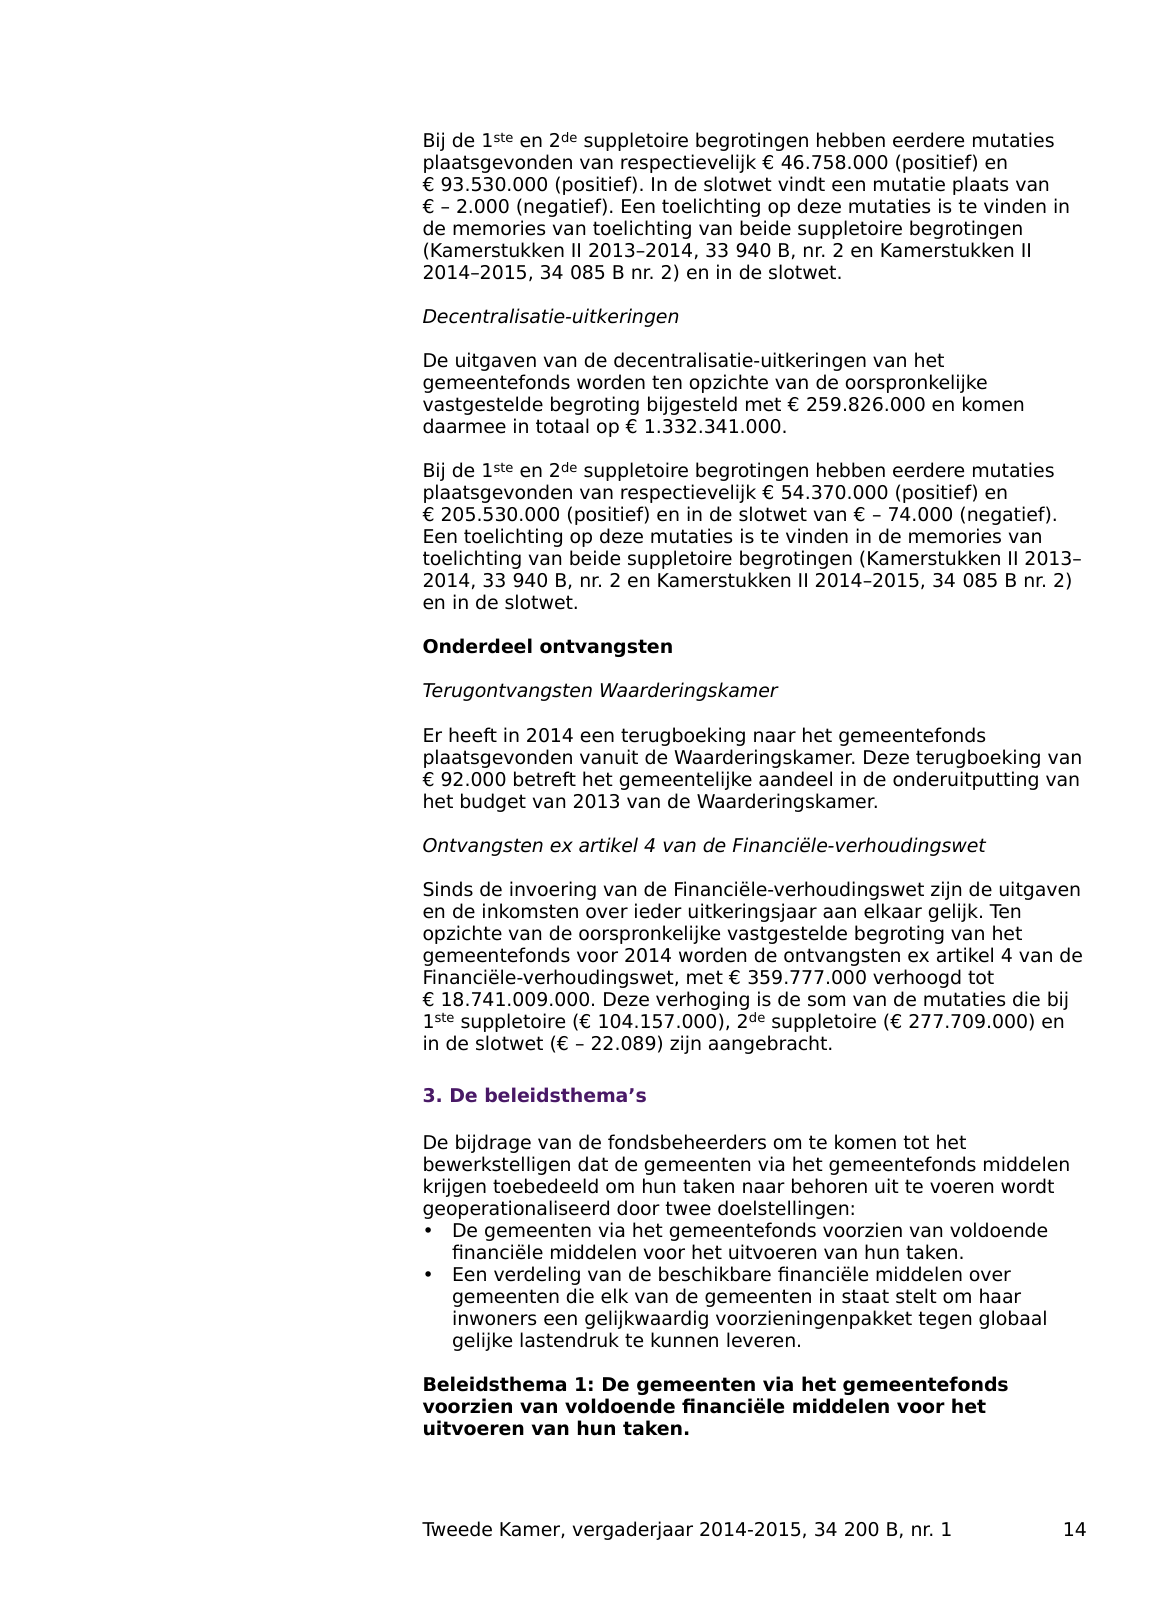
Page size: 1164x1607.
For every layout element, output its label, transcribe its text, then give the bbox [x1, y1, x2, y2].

text Er heeft in 2014 een terugboeking naar het gemeentefonds plaatsgevonden vanuit de Waarderingskamer. Deze terugboeking van € 92.000 betreft het gemeentelijke aandeel in de onderuitputting van het budget van 2013 van de Waarderingskamer. [422, 724, 1087, 812]
subtitle Onderdeel ontvangsten [422, 636, 1087, 658]
subtitle Decentralisatie-uitkeringen [422, 306, 1087, 328]
text De bijdrage van de fondsbeheerders om te komen tot het bewerkstelligen dat de gemeenten via het gemeentefonds middelen krijgen toebedeeld om hun taken naar behoren uit te voeren wordt geoperationaliseerd door twee doelstellingen: [422, 1132, 1087, 1219]
text Bij de 1ste en 2de suppletoire begrotingen hebben eerdere mutaties plaatsgevonden van respectievelijk € 54.370.000 (positief) en € 205.530.000 (positief) en in de slotwet van € – 74.000 (negatief). Een toelichting op deze mutaties is te vinden in de memories van toelichting van beide suppletoire begrotingen (Kamerstukken II 2013–2014, 33 940 B, nr. 2 en Kamerstukken II 2014–2015, 34 085 B nr. 2) en in de slotwet. [422, 460, 1087, 614]
text Beleidsthema 1: De gemeenten via het gemeentefonds voorzien van voldoende financiële middelen voor het uitvoeren van hun taken. [422, 1374, 1087, 1439]
text • De gemeenten via het gemeentefonds voorzien van voldoende financiële middelen voor het uitvoeren van hun taken. [422, 1219, 1087, 1263]
text Sinds de invoering van de Financiële-verhoudingswet zijn de uitgaven en de inkomsten over ieder uitkeringsjaar aan elkaar gelijk. Ten opzichte van de oorspronkelijke vastgestelde begroting van het gemeentefonds voor 2014 worden de ontvangsten ex artikel 4 van de Financiële-verhoudingswet, met € 359.777.000 verhoogd tot € 18.741.009.000. Deze verhoging is de som van de mutaties die bij 1ste suppletoire (€ 104.157.000), 2de suppletoire (€ 277.709.000) en in de slotwet (€ – 22.089) zijn aangebracht. [422, 879, 1087, 1055]
text • Een verdeling van de beschikbare financiële middelen over gemeenten die elk van de gemeenten in staat stelt om haar inwoners een gelijkwaardig voorzieningenpakket tegen globaal gelijke lastendruk te kunnen leveren. [422, 1263, 1087, 1351]
subtitle Ontvangsten ex artikel 4 van de Financiële-verhoudingswet [422, 835, 1087, 857]
subtitle Terugontvangsten Waarderingskamer [422, 680, 1087, 702]
subtitle 3. De beleidsthema’s [422, 1085, 1087, 1107]
text Bij de 1ste en 2de suppletoire begrotingen hebben eerdere mutaties plaatsgevonden van respectievelijk € 46.758.000 (positief) en € 93.530.000 (positief). In de slotwet vindt een mutatie plaats van € – 2.000 (negatief). Een toelichting op deze mutaties is te vinden in de memories van toelichting van beide suppletoire begrotingen (Kamerstukken II 2013–2014, 33 940 B, nr. 2 en Kamerstukken II 2014–2015, 34 085 B nr. 2) en in de slotwet. [422, 130, 1087, 284]
text De uitgaven van de decentralisatie-uitkeringen van het gemeentefonds worden ten opzichte van de oorspronkelijke vastgestelde begroting bijgesteld met € 259.826.000 en komen daarmee in totaal op € 1.332.341.000. [422, 350, 1087, 438]
